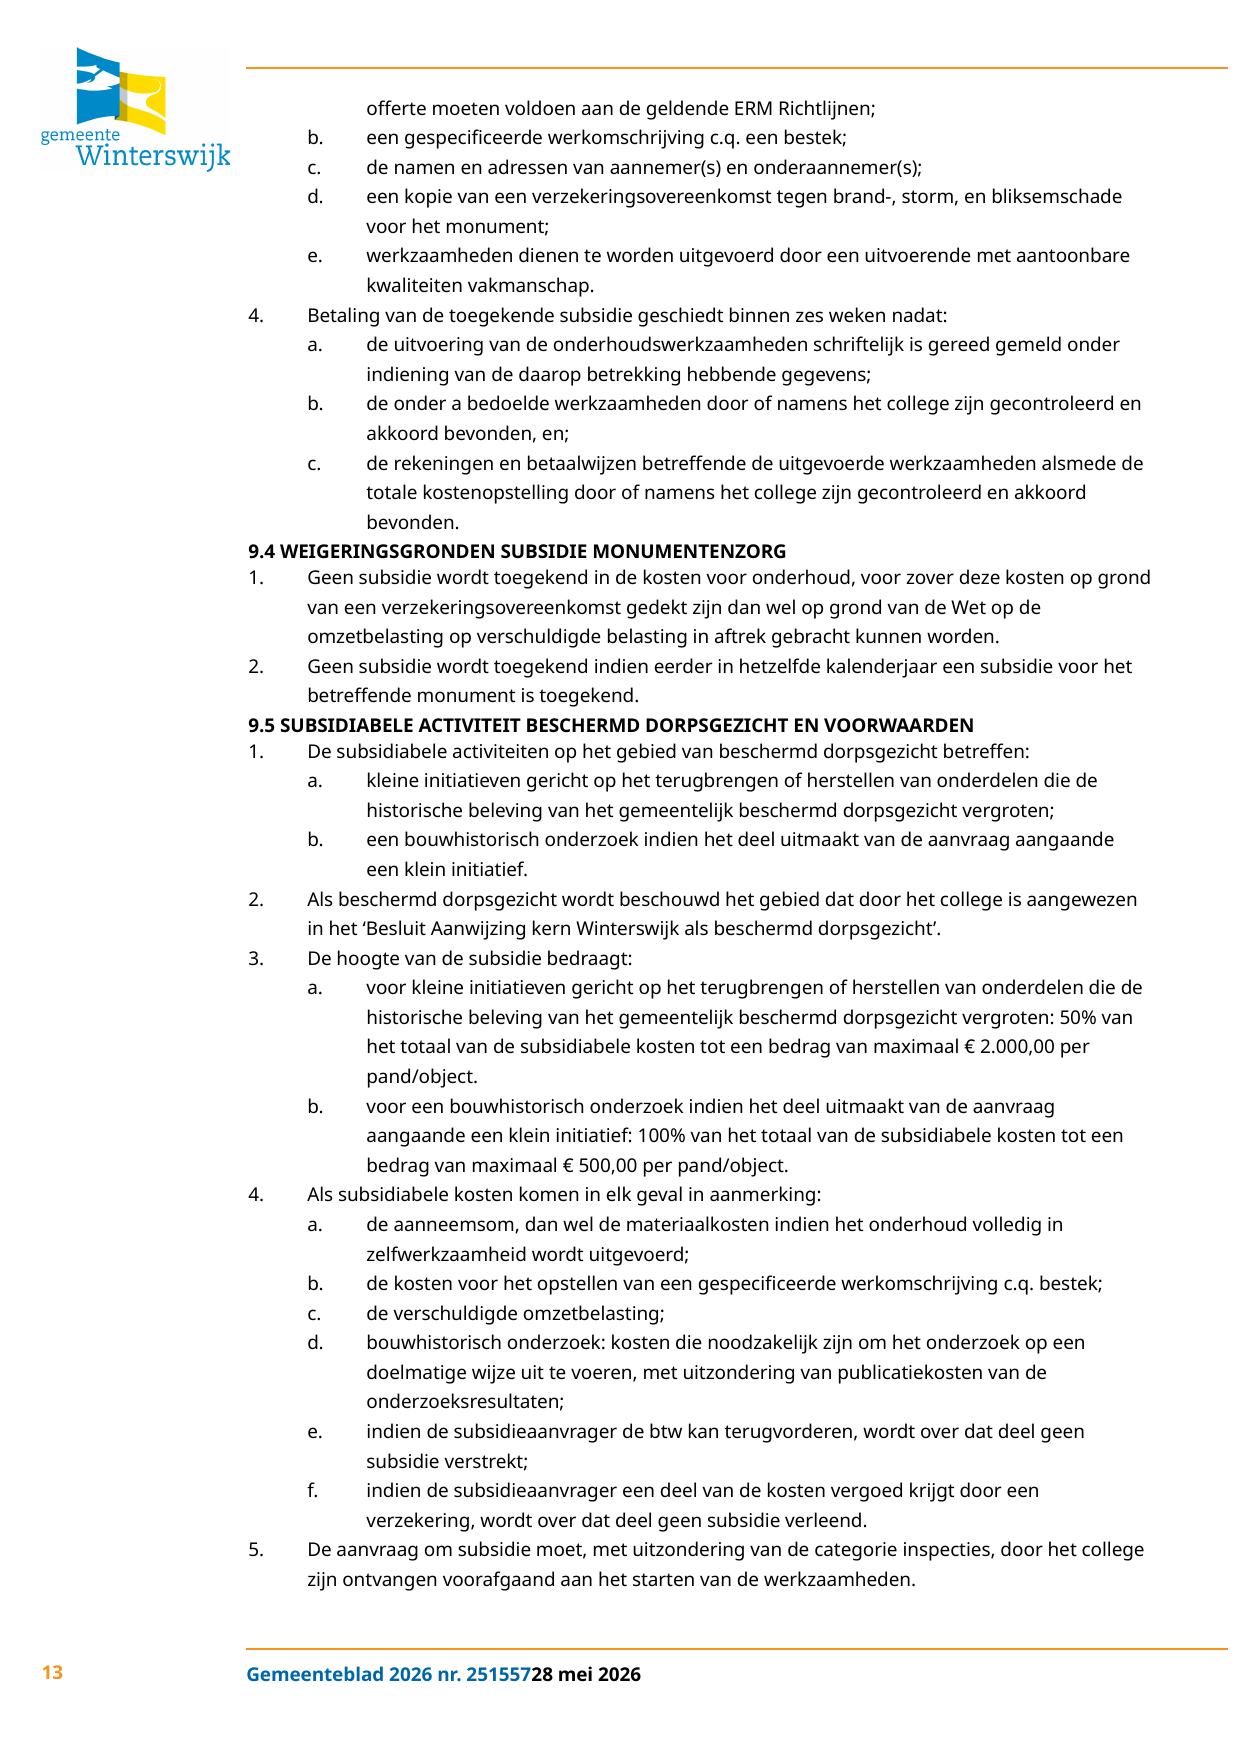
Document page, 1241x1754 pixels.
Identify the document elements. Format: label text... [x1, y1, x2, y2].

list De subsidiabele activiteiten op het gebied van beschermd dorpsgezicht betreffen: [248, 738, 1152, 764]
list de aanneemsom, dan wel de materiaalkosten indien het onderhoud volledig in zelfwerkzaamheid wordt uitgevoerd; [307, 1211, 1152, 1267]
list Geen subsidie wordt toegekend indien eerder in hetzelfde kalenderjaar een subsidie voor het betreffende monument is toegekend. [248, 653, 1152, 708]
list een gespecificeerde werkomschrijving c.q. een bestek; [307, 124, 1152, 150]
list een bouwhistorisch onderzoek indien het deel uitmaakt van de aanvraag aangaande een klein initiatief. [307, 827, 1152, 882]
text 9.5 SUBSIDIABELE ACTIVITEIT BESCHERMD DORPSGEZICHT EN VOORWAARDEN [248, 712, 1152, 738]
list de onder a bedoelde werkzaamheden door of namens het college zijn gecontroleerd en akkoord bevonden, en; [307, 391, 1152, 446]
list Als beschermd dorpsgezicht wordt beschouwd het gebied dat door het college is aangewezen in het ‘Besluit Aanwijzing kern Winterswijk als beschermd dorpsgezicht’. [248, 886, 1152, 941]
list voor kleine initiatieven gericht op het terugbrengen of herstellen van onderdelen die de historische beleving van het gemeentelijk beschermd dorpsgezicht vergroten: 50% van het totaal van de subsidiabele kosten tot een bedrag van maximaal € 2.000,00 per pand/object. [307, 974, 1152, 1089]
list kleine initiatieven gericht op het terugbrengen of herstellen van onderdelen die de historische beleving van het gemeentelijk beschermd dorpsgezicht vergroten; [307, 767, 1152, 823]
list werkzaamheden dienen te worden uitgevoerd door een uitvoerende met aantoonbare kwaliteiten vakmanschap. [307, 243, 1152, 298]
list bouwhistorisch onderzoek: kosten die noodzakelijk zijn om het onderzoek op een doelmatige wijze uit te voeren, met uitzondering van publicatiekosten van de onderzoeksresultaten; [307, 1329, 1152, 1414]
list een kopie van een verzekeringsovereenkomst tegen brand-, storm, en bliksemschade voor het monument; [307, 183, 1152, 239]
picture [225, 153, 231, 162]
list Als subsidiabele kosten komen in elk geval in aanmerking: [248, 1182, 1152, 1207]
list Geen subsidie wordt toegekend in de kosten voor onderhoud, voor zover deze kosten op grond van een verzekeringsovereenkomst gedekt zijn dan wel op grond van de Wet op de omzetbelasting op verschuldigde belasting in aftrek gebracht kunnen worden. [248, 564, 1152, 649]
list indien de subsidieaanvrager een deel van de kosten vergoed krijgt door een verzekering, wordt over dat deel geen subsidie verleend. [307, 1477, 1152, 1533]
list de verschuldigde omzetbelasting; [307, 1300, 1152, 1326]
list Betaling van de toegekende subsidie geschiedt binnen zes weken nadat: [248, 302, 1152, 328]
text 9.4 WEIGERINGSGRONDEN SUBSIDIE MONUMENTENZORG [248, 538, 1152, 564]
list offerte moeten voldoen aan de geldende ERM Richtlijnen; [307, 95, 1152, 121]
list de uitvoering van de onderhoudswerkzaamheden schriftelijk is gereed gemeld onder indiening van de daarop betrekking hebbende gegevens; [307, 331, 1152, 387]
list voor een bouwhistorisch onderzoek indien het deel uitmaakt van de aanvraag aangaande een klein initiatief: 100% van het totaal van de subsidiabele kosten tot een bedrag van maximaal € 500,00 per pand/object. [307, 1093, 1152, 1178]
list de namen en adressen van aannemer(s) en onderaannemer(s); [307, 154, 1152, 180]
list De hoogte van de subsidie bedraagt: [248, 945, 1152, 971]
list de kosten voor het opstellen van een gespecificeerde werkomschrijving c.q. bestek; [307, 1270, 1152, 1296]
picture [41, 47, 231, 172]
list indien de subsidieaanvrager de btw kan terugvorderen, wordt over dat deel geen subsidie verstrekt; [307, 1418, 1152, 1474]
list De aanvraag om subsidie moet, met uitzondering van de categorie inspecties, door het college zijn ontvangen voorafgaand aan het starten van de werkzaamheden. [248, 1537, 1152, 1592]
list de rekeningen en betaalwijzen betreffende de uitgevoerde werkzaamheden alsmede de totale kostenopstelling door of namens het college zijn gecontroleerd en akkoord bevonden. [307, 450, 1152, 535]
